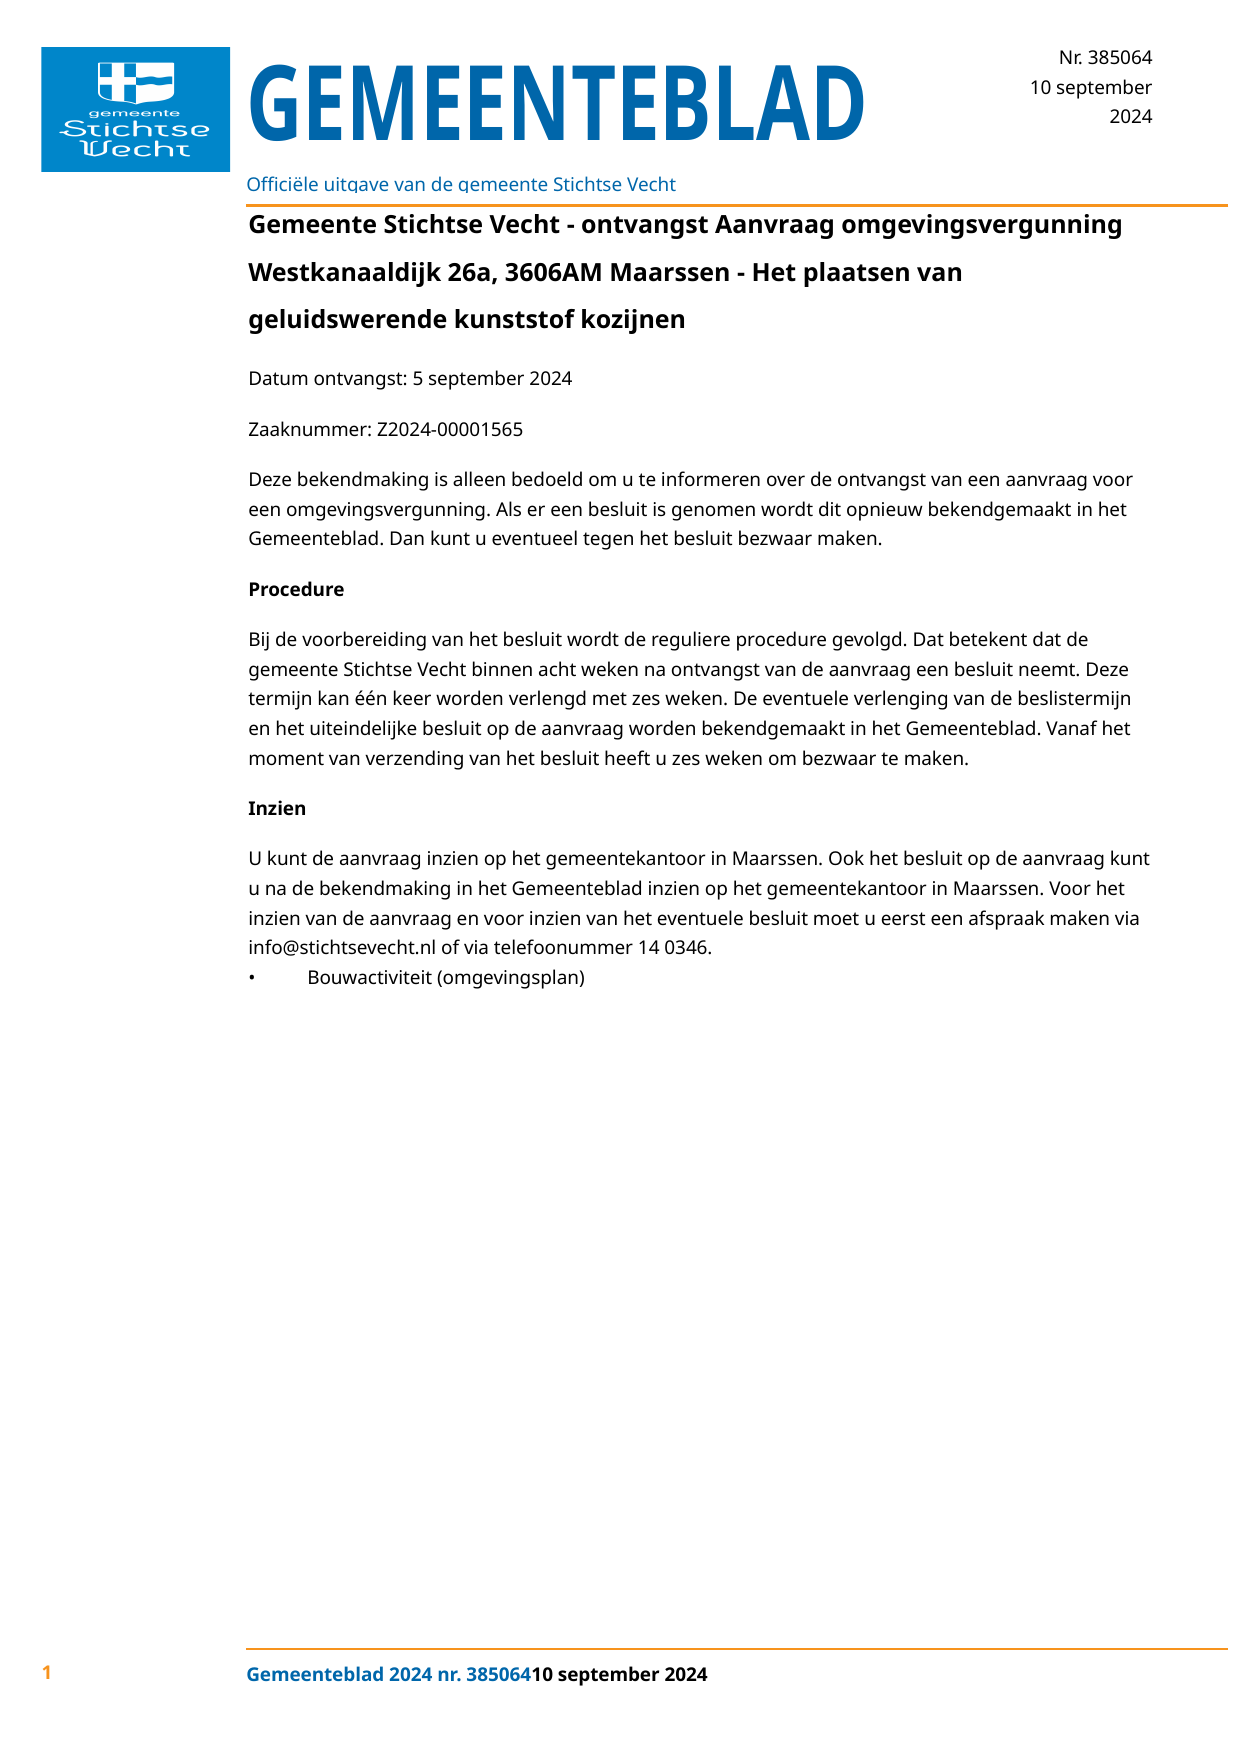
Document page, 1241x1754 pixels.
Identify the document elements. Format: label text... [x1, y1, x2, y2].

text Zaaknummer: Z2024-00001565 [248, 416, 1152, 442]
text U kunt de aanvraag inzien op het gemeentekantoor in Maarssen. Ook het besluit op de aanvraag kunt u na de bekendmaking in het Gemeenteblad inzien op het gemeentekantoor in Maarssen. Voor het inzien van de aanvraag en voor inzien van het eventuele besluit moet u eerst een afspraak maken via info@stichtsevecht.nl of via telefoonummer 14 0346. [248, 846, 1152, 960]
text Procedure [248, 576, 1152, 602]
text Bij de voorbereiding van het besluit wordt de reguliere procedure gevolgd. Dat betekent dat de gemeente Stichtse Vecht binnen acht weken na ontvangst van de aanvraag een besluit neemt. Deze termijn kan één keer worden verlengd met zes weken. De eventuele verlenging van de beslistermijn en het uiteindelijke besluit op de aanvraag worden bekendgemaakt in het Gemeenteblad. Vanaf het moment van verzending van het besluit heeft u zes weken om bezwaar te maken. [248, 626, 1152, 770]
text Gemeente Stichtse Vecht - ontvangst Aanvraag omgevingsvergunning Westkanaaldijk 26a, 3606AM Maarssen - Het plaatsen van geluidswerende kunststof kozijnen [248, 207, 1152, 336]
picture [99, 63, 135, 101]
picture [137, 63, 174, 103]
text Inzien [248, 795, 1152, 821]
text Datum ontvangst: 5 september 2024 [248, 366, 1152, 391]
list Bouwactiviteit (omgevingsplan) [248, 964, 1152, 989]
text Deze bekendmaking is alleen bedoeld om u te informeren over de ontvangst van een aanvraag voor een omgevingsvergunning. Als er een besluit is genomen wordt dit opnieuw bekendgemaakt in het Gemeenteblad. Dan kunt u eventueel tegen het besluit bezwaar maken. [248, 466, 1152, 551]
